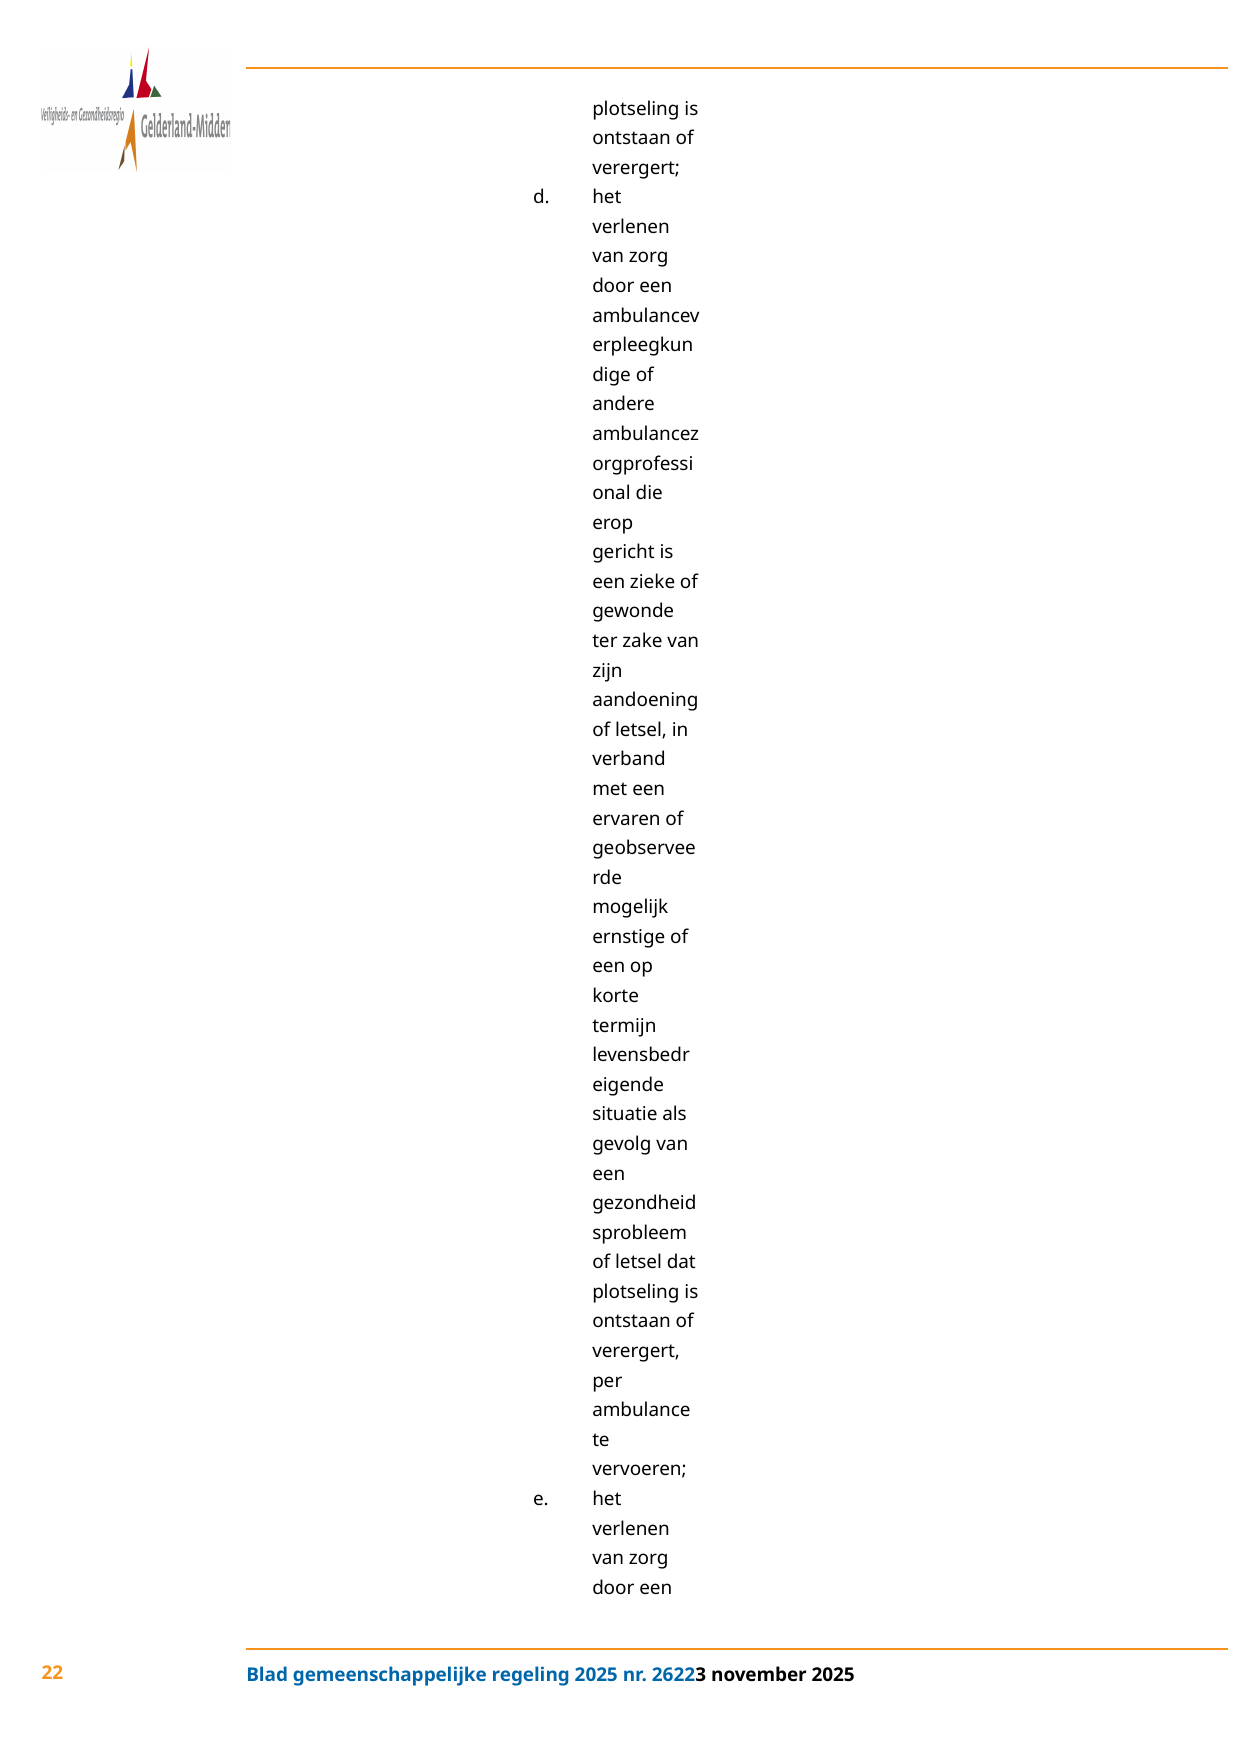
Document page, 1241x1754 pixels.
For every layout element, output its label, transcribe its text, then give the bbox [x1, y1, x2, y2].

table_cell [926, 95, 1152, 1600]
picture [41, 47, 231, 172]
table_cell [248, 95, 474, 1600]
table_cell [700, 95, 926, 1600]
table_cell plotseling is ontstaan of verergert; het verlenen van zorg door een ambulanceverpleegkundige of andere ambulancezorgprofessional die erop gericht is een zieke of gewonde ter zake van zijn aandoening of letsel, in verband met een ervaren of geobserveerde mogelijk ernstige of een op korte termijn levensbedreigende situatie als gevolg van een gezondheidsprobleem of letsel dat plotseling is ontstaan of verergert, per ambulance te vervoeren; het verlenen van zorg door een [474, 95, 700, 1600]
